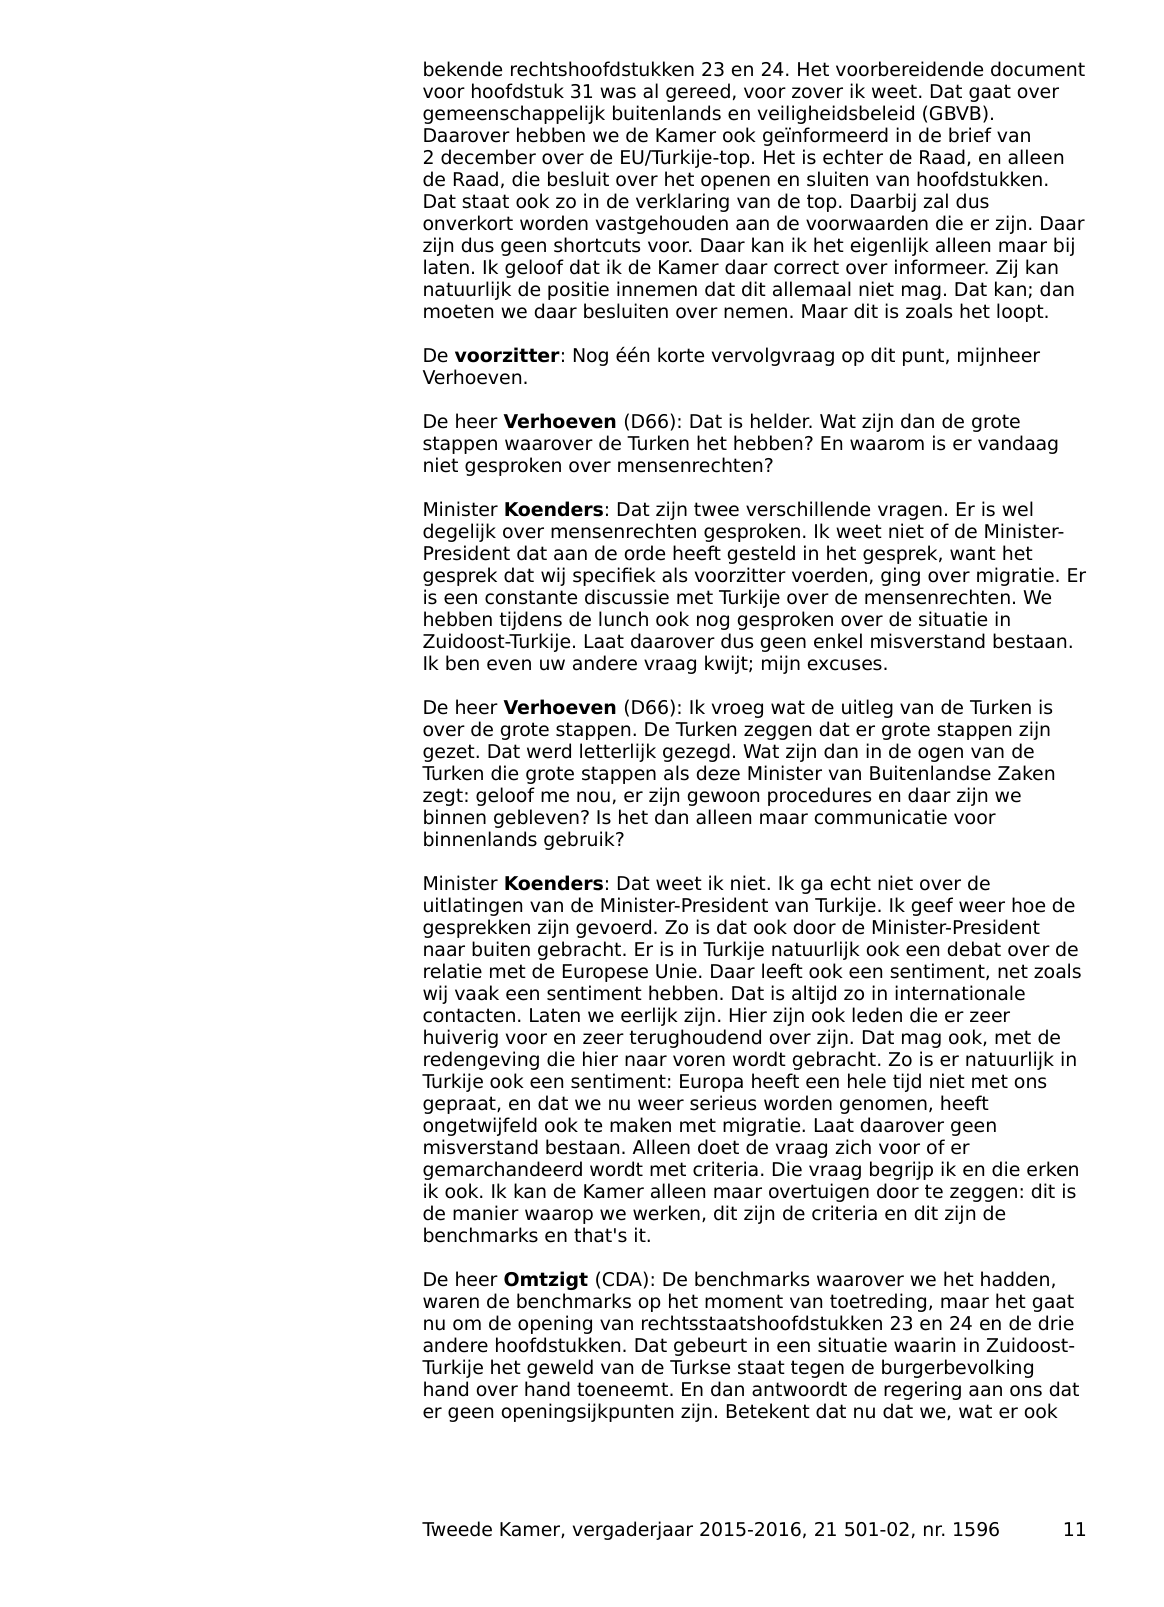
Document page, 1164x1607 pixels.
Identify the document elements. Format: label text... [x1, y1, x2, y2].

text De heer Omtzigt (CDA): De benchmarks waarover we het hadden, waren de benchmarks op het moment van toetreding, maar het gaat nu om de opening van rechtsstaatshoofdstukken 23 en 24 en de drie andere hoofdstukken. Dat gebeurt in een situatie waarin in Zuidoost-Turkije het geweld van de Turkse staat tegen de burgerbevolking hand over hand toeneemt. En dan antwoordt de regering aan ons dat er geen openingsijkpunten zijn. Betekent dat nu dat we, wat er ook [422, 1269, 1087, 1423]
text bekende rechtshoofdstukken 23 en 24. Het voorbereidende document voor hoofdstuk 31 was al gereed, voor zover ik weet. Dat gaat over gemeenschappelijk buitenlands en veiligheidsbeleid (GBVB). Daarover hebben we de Kamer ook geïnformeerd in de brief van 2 december over de EU/Turkije-top. Het is echter de Raad, en alleen de Raad, die besluit over het openen en sluiten van hoofdstukken. Dat staat ook zo in de verklaring van de top. Daarbij zal dus onverkort worden vastgehouden aan de voorwaarden die er zijn. Daar zijn dus geen shortcuts voor. Daar kan ik het eigenlijk alleen maar bij laten. Ik geloof dat ik de Kamer daar correct over informeer. Zij kan natuurlijk de positie innemen dat dit allemaal niet mag. Dat kan; dan moeten we daar besluiten over nemen. Maar dit is zoals het loopt. [422, 59, 1087, 323]
text De heer Verhoeven (D66): Ik vroeg wat de uitleg van de Turken is over de grote stappen. De Turken zeggen dat er grote stappen zijn gezet. Dat werd letterlijk gezegd. Wat zijn dan in de ogen van de Turken die grote stappen als deze Minister van Buitenlandse Zaken zegt: geloof me nou, er zijn gewoon procedures en daar zijn we binnen gebleven? Is het dan alleen maar communicatie voor binnenlands gebruik? [422, 697, 1087, 851]
text Minister Koenders: Dat zijn twee verschillende vragen. Er is wel degelijk over mensenrechten gesproken. Ik weet niet of de Minister-President dat aan de orde heeft gesteld in het gesprek, want het gesprek dat wij specifiek als voorzitter voerden, ging over migratie. Er is een constante discussie met Turkije over de mensenrechten. We hebben tijdens de lunch ook nog gesproken over de situatie in Zuidoost-Turkije. Laat daarover dus geen enkel misverstand bestaan. [422, 499, 1087, 653]
text Minister Koenders: Dat weet ik niet. Ik ga echt niet over de uitlatingen van de Minister-President van Turkije. Ik geef weer hoe de gesprekken zijn gevoerd. Zo is dat ook door de Minister-President naar buiten gebracht. Er is in Turkije natuurlijk ook een debat over de relatie met de Europese Unie. Daar leeft ook een sentiment, net zoals wij vaak een sentiment hebben. Dat is altijd zo in internationale contacten. Laten we eerlijk zijn. Hier zijn ook leden die er zeer huiverig voor en zeer terughoudend over zijn. Dat mag ook, met de redengeving die hier naar voren wordt gebracht. Zo is er natuurlijk in Turkije ook een sentiment: Europa heeft een hele tijd niet met ons gepraat, en dat we nu weer serieus worden genomen, heeft ongetwijfeld ook te maken met migratie. Laat daarover geen misverstand bestaan. Alleen doet de vraag zich voor of er gemarchandeerd wordt met criteria. Die vraag begrijp ik en die erken ik ook. Ik kan de Kamer alleen maar overtuigen door te zeggen: dit is de manier waarop we werken, dit zijn de criteria en dit zijn de benchmarks en that's it. [422, 873, 1087, 1247]
text Ik ben even uw andere vraag kwijt; mijn excuses. [422, 653, 1087, 675]
text De voorzitter: Nog één korte vervolgvraag op dit punt, mijnheer Verhoeven. [422, 345, 1087, 389]
text De heer Verhoeven (D66): Dat is helder. Wat zijn dan de grote stappen waarover de Turken het hebben? En waarom is er vandaag niet gesproken over mensenrechten? [422, 411, 1087, 477]
